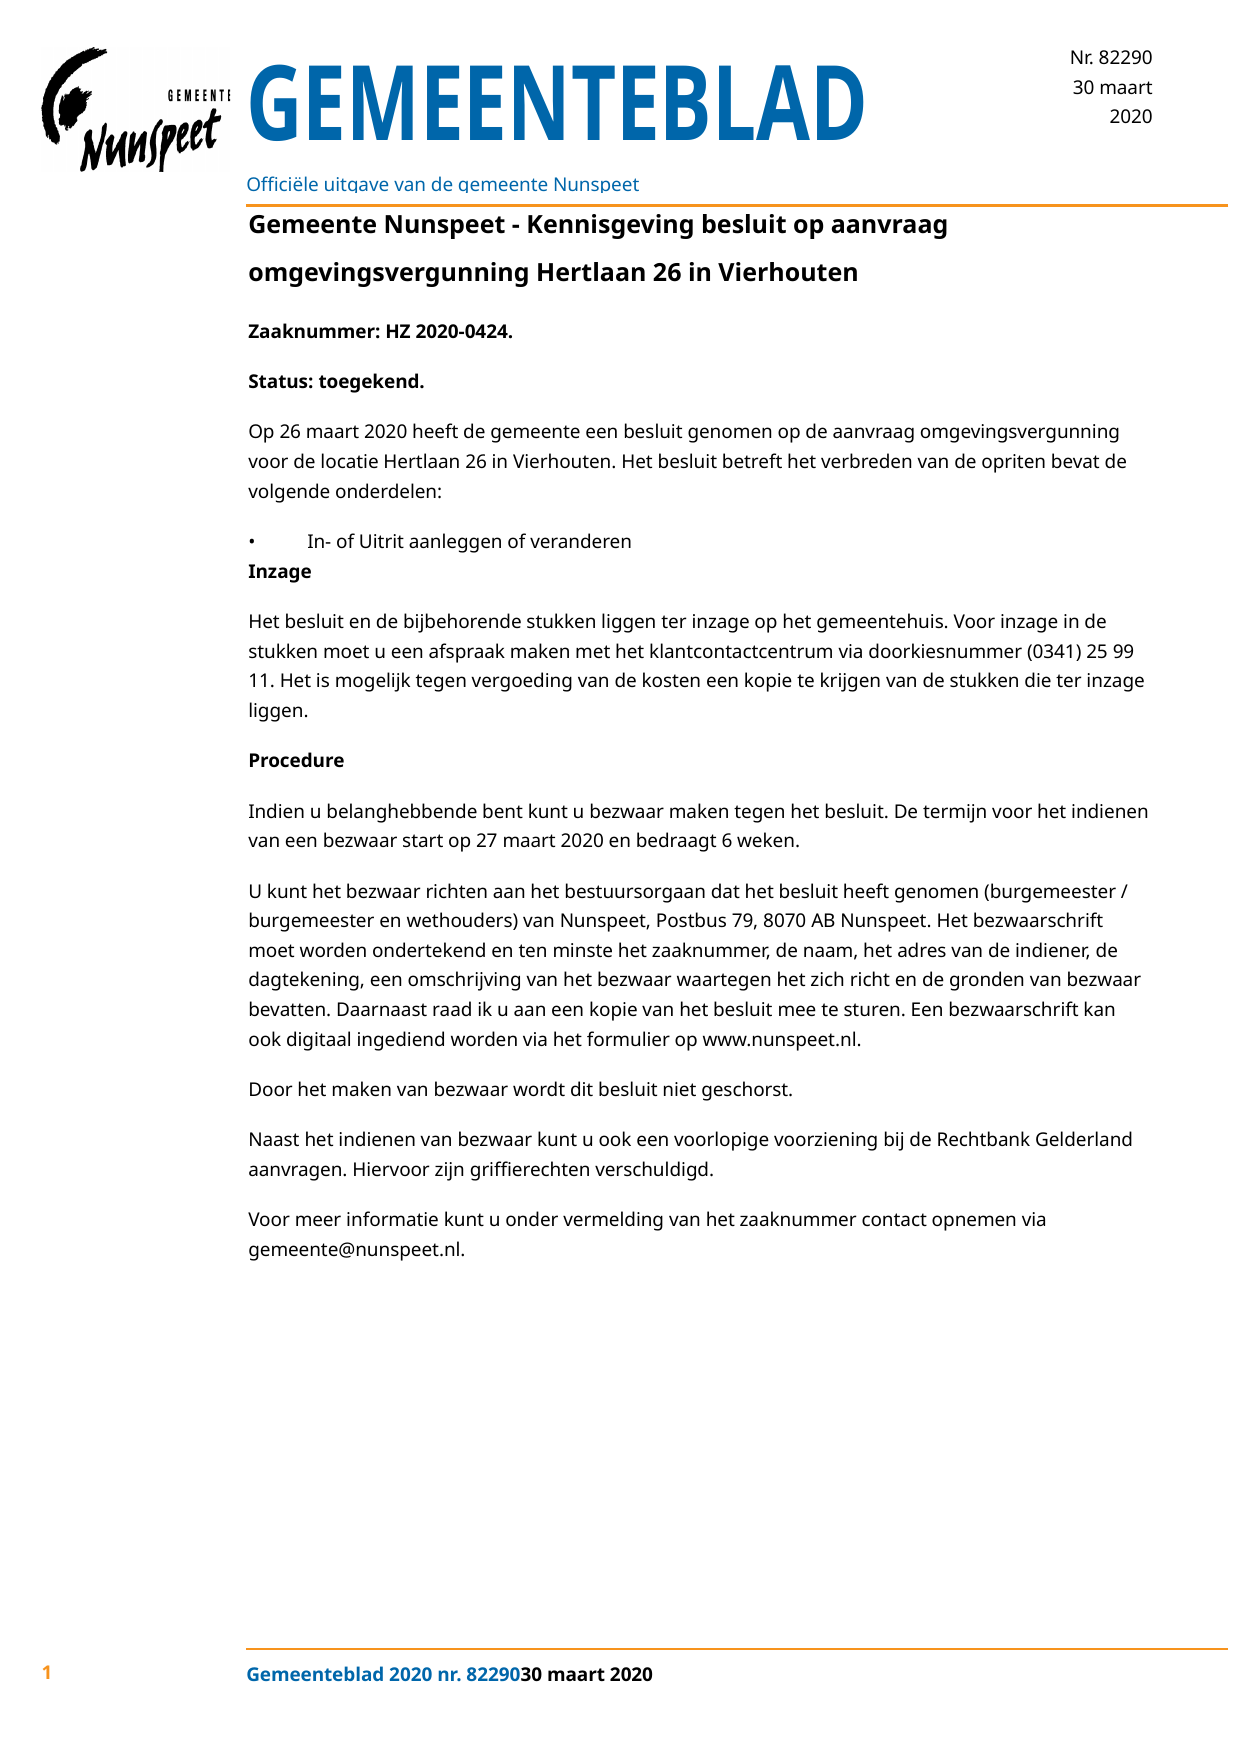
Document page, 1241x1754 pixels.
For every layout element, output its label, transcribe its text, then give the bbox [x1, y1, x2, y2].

text Indien u belanghebbende bent kunt u bezwaar maken tegen het besluit. De termijn voor het indienen van een bezwaar start op 27 maart 2020 en bedraagt 6 weken. [248, 798, 1152, 853]
text Op 26 maart 2020 heeft de gemeente een besluit genomen op de aanvraag omgevingsvergunning voor de locatie Hertlaan 26 in Vierhouten. Het besluit betreft het verbreden van de opriten bevat de volgende onderdelen: [248, 419, 1152, 504]
text Inzage [248, 558, 1152, 584]
text Het besluit en de bijbehorende stukken liggen ter inzage op het gemeentehuis. Voor inzage in de stukken moet u een afspraak maken met het klantcontactcentrum via doorkiesnummer (0341) 25 99 11. Het is mogelijk tegen vergoeding van de kosten een kopie te krijgen van de stukken die ter inzage liggen. [248, 608, 1152, 723]
picture [41, 47, 231, 172]
text Door het maken van bezwaar wordt dit besluit niet geschorst. [248, 1076, 1152, 1102]
text U kunt het bezwaar richten aan het bestuursorgaan dat het besluit heeft genomen (burgemeester / burgemeester en wethouders) van Nunspeet, Postbus 79, 8070 AB Nunspeet. Het bezwaarschrift moet worden ondertekend en ten minste het zaaknummer, de naam, het adres van de indiener, de dagtekening, een omschrijving van het bezwaar waartegen het zich richt en de gronden van bezwaar bevatten. Daarnaast raad ik u aan een kopie van het besluit mee te sturen. Een bezwaarschrift kan ook digitaal ingediend worden via het formulier op www.nunspeet.nl. [248, 878, 1152, 1052]
text Procedure [248, 747, 1152, 773]
list In- of Uitrit aanleggen of veranderen [248, 528, 1152, 554]
text Naast het indienen van bezwaar kunt u ook een voorlopige voorziening bij de Rechtbank Gelderland aanvragen. Hiervoor zijn griffierechten verschuldigd. [248, 1127, 1152, 1182]
text Gemeente Nunspeet - Kennisgeving besluit op aanvraag omgevingsvergunning Hertlaan 26 in Vierhouten [248, 207, 1152, 288]
text Zaaknummer: HZ 2020-0424. [248, 318, 1152, 344]
text Voor meer informatie kunt u onder vermelding van het zaaknummer contact opnemen via gemeente@nunspeet.nl. [248, 1207, 1152, 1262]
text Status: toegekend. [248, 368, 1152, 394]
